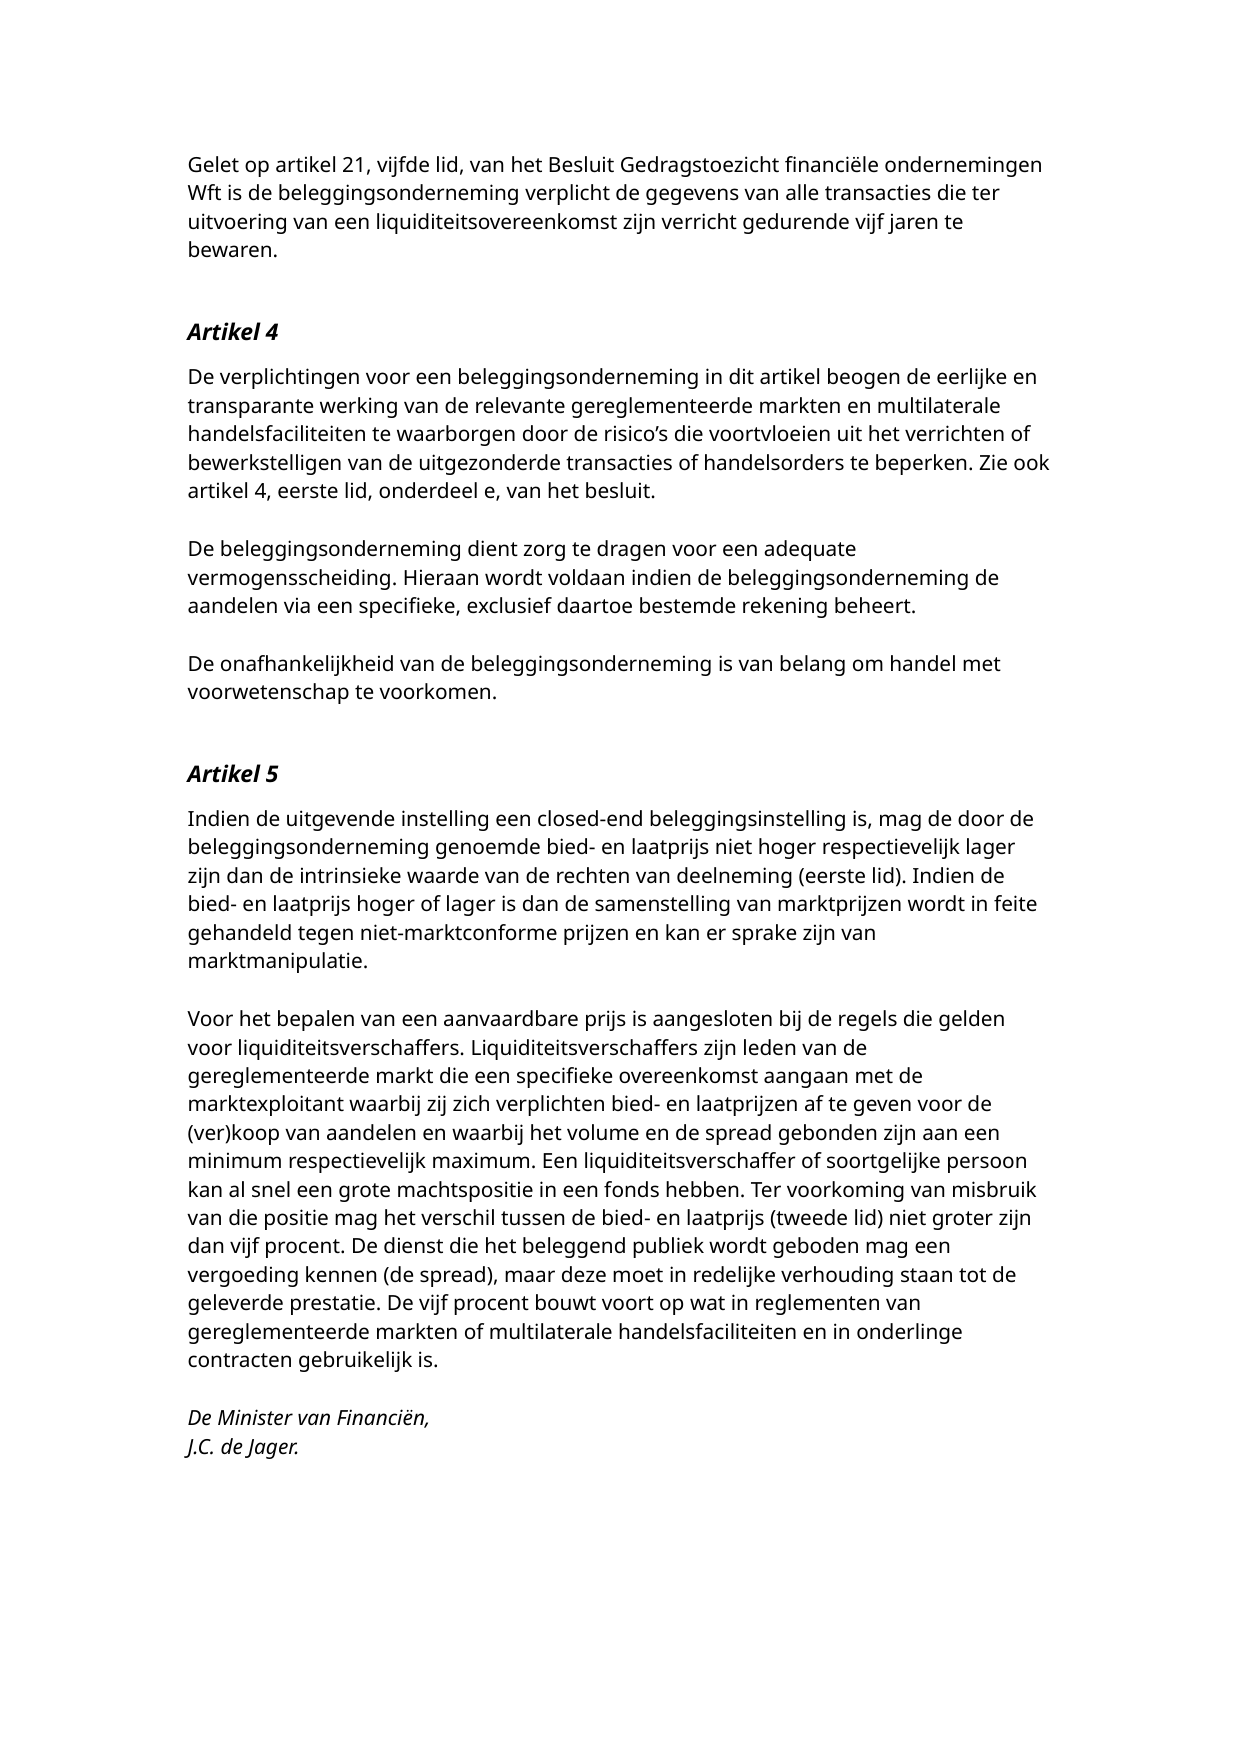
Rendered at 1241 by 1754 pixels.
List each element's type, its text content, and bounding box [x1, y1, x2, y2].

text De beleggingsonderneming dient zorg te dragen voor een adequate vermogensscheiding. Hieraan wordt voldaan indien de beleggingsonderneming de aandelen via een specifieke, exclusief daartoe bestemde rekening beheert. [187, 534, 1053, 619]
subtitle Artikel 4 [187, 316, 1053, 347]
text J.C. de Jager. [187, 1432, 1053, 1460]
text Indien de uitgevende instelling een closed-end beleggingsinstelling is, mag de door de beleggingsonderneming genoemde bied- en laatprijs niet hoger respectievelijk lager zijn dan de intrinsieke waarde van de rechten van deelneming (eerste lid). Indien de bied- en laatprijs hoger of lager is dan de samenstelling van marktprijzen wordt in feite gehandeld tegen niet-marktconforme prijzen en kan er sprake zijn van marktmanipulatie. [187, 804, 1053, 975]
text De Minister van Financiën, [187, 1403, 1053, 1432]
text De onafhankelijkheid van de beleggingsonderneming is van belang om handel met voorwetenschap te voorkomen. [187, 649, 1053, 706]
text Gelet op artikel 21, vijfde lid, van het Besluit Gedragstoezicht financiële ondernemingen Wft is de beleggingsonderneming verplicht de gegevens van alle transacties die ter uitvoering van een liquiditeitsovereenkomst zijn verricht gedurende vijf jaren te bewaren. [187, 150, 1053, 264]
text De verplichtingen voor een beleggingsonderneming in dit artikel beogen de eerlijke en transparante werking van de relevante gereglementeerde markten en multilaterale handelsfaciliteiten te waarborgen door de risico’s die voortvloeien uit het verrichten of bewerkstelligen van de uitgezonderde transacties of handelsorders te beperken. Zie ook artikel 4, eerste lid, onderdeel e, van het besluit. [187, 362, 1053, 505]
subtitle Artikel 5 [187, 758, 1053, 789]
text Voor het bepalen van een aanvaardbare prijs is aangesloten bij de regels die gelden voor liquiditeitsverschaffers. Liquiditeitsverschaffers zijn leden van de gereglementeerde markt die een specifieke overeenkomst aangaan met de marktexploitant waarbij zij zich verplichten bied- en laatprijzen af te geven voor de (ver)koop van aandelen en waarbij het volume en de spread gebonden zijn aan een minimum respectievelijk maximum. Een liquiditeitsverschaffer of soortgelijke persoon kan al snel een grote machtspositie in een fonds hebben. Ter voorkoming van misbruik van die positie mag het verschil tussen de bied- en laatprijs (tweede lid) niet groter zijn dan vijf procent. De dienst die het beleggend publiek wordt geboden mag een vergoeding kennen (de spread), maar deze moet in redelijke verhouding staan tot de geleverde prestatie. De vijf procent bouwt voort op wat in reglementen van gereglementeerde markten of multilaterale handelsfaciliteiten en in onderlinge contracten gebruikelijk is. [187, 1004, 1053, 1374]
